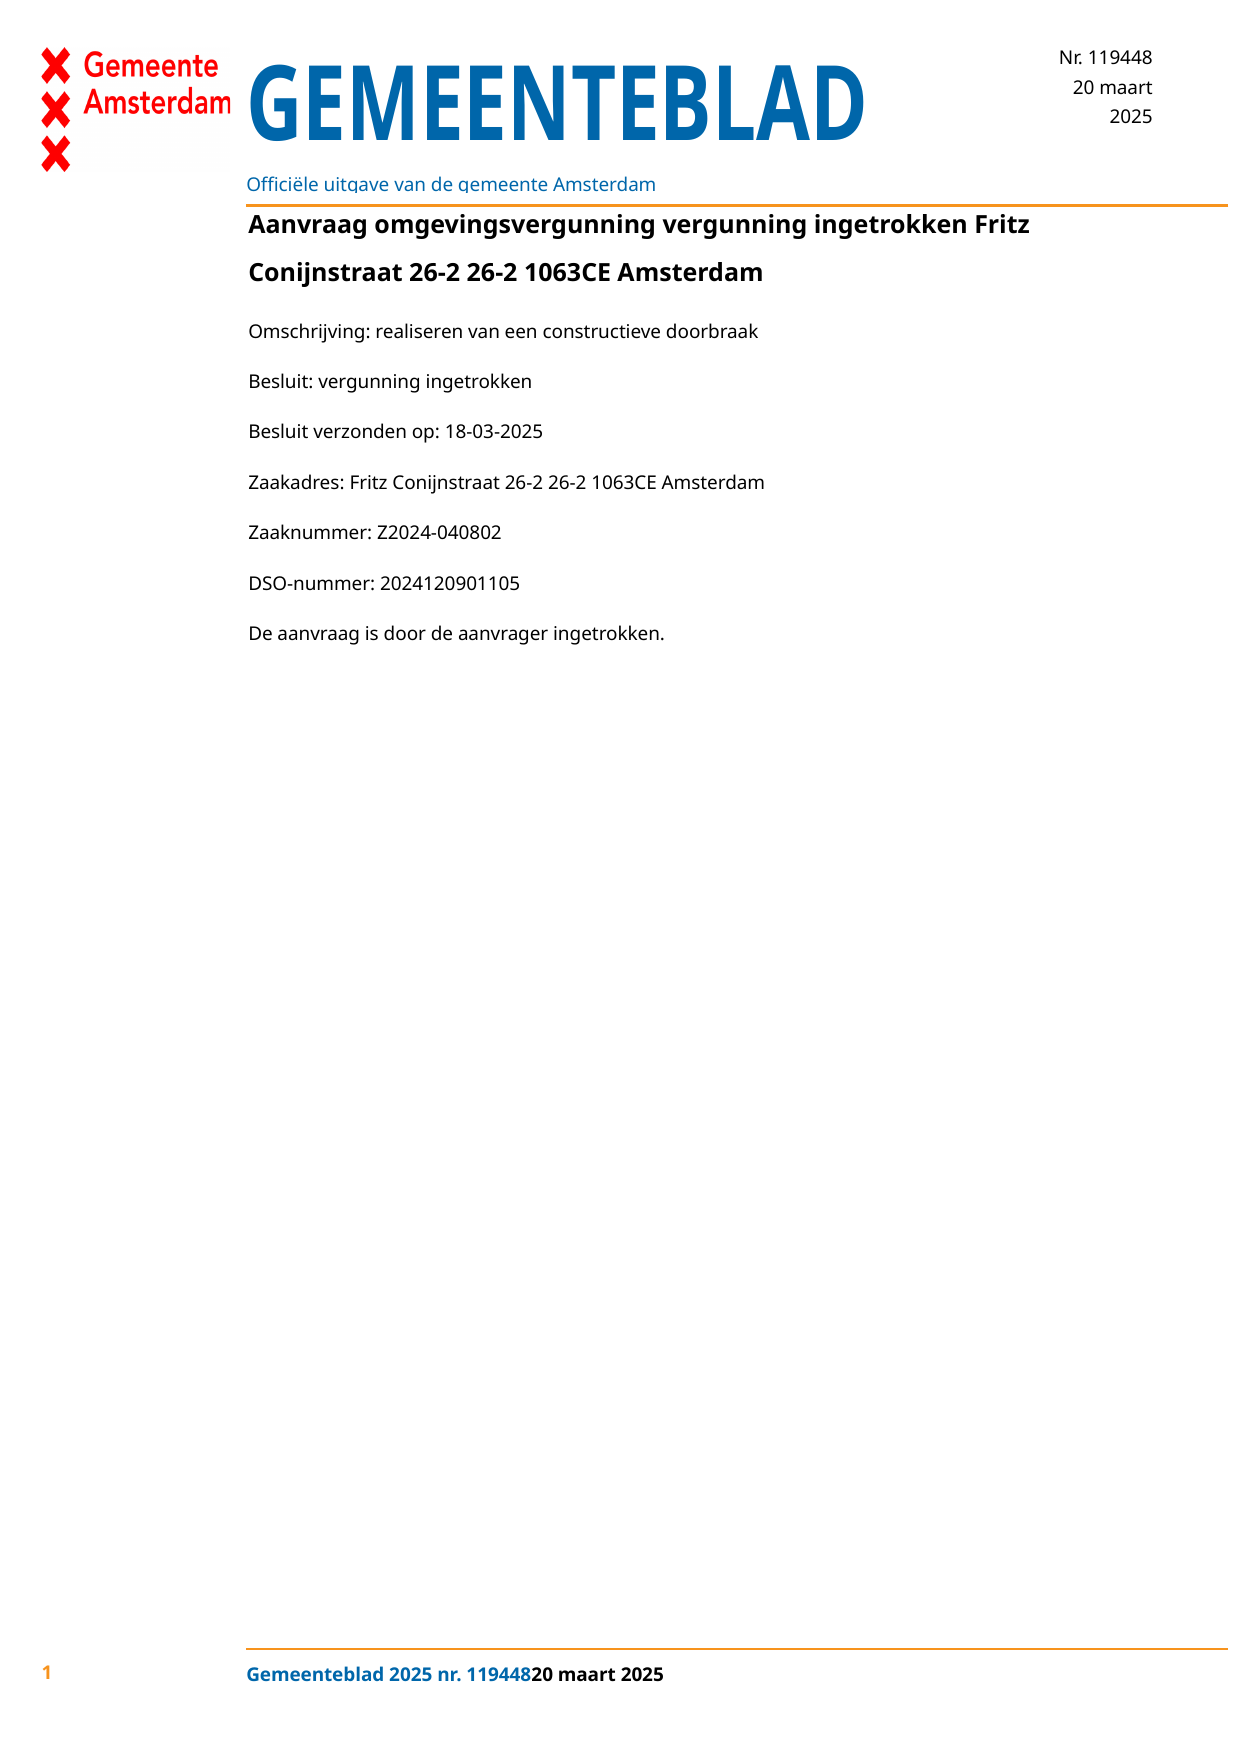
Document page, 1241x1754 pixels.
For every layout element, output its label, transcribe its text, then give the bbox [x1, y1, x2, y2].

text De aanvraag is door de aanvrager ingetrokken. [248, 620, 1152, 646]
text Zaakadres: Fritz Conijnstraat 26-2 26-2 1063CE Amsterdam [248, 469, 1152, 495]
text DSO-nummer: 2024120901105 [248, 570, 1152, 596]
text Omschrijving: realiseren van een constructieve doorbraak [248, 318, 1152, 344]
text Zaaknummer: Z2024-040802 [248, 519, 1152, 545]
text Aanvraag omgevingsvergunning vergunning ingetrokken Fritz Conijnstraat 26-2 26-2 1063CE Amsterdam [248, 207, 1152, 288]
picture [41, 47, 231, 172]
text Besluit: vergunning ingetrokken [248, 368, 1152, 394]
text Besluit verzonden op: 18-03-2025 [248, 419, 1152, 444]
